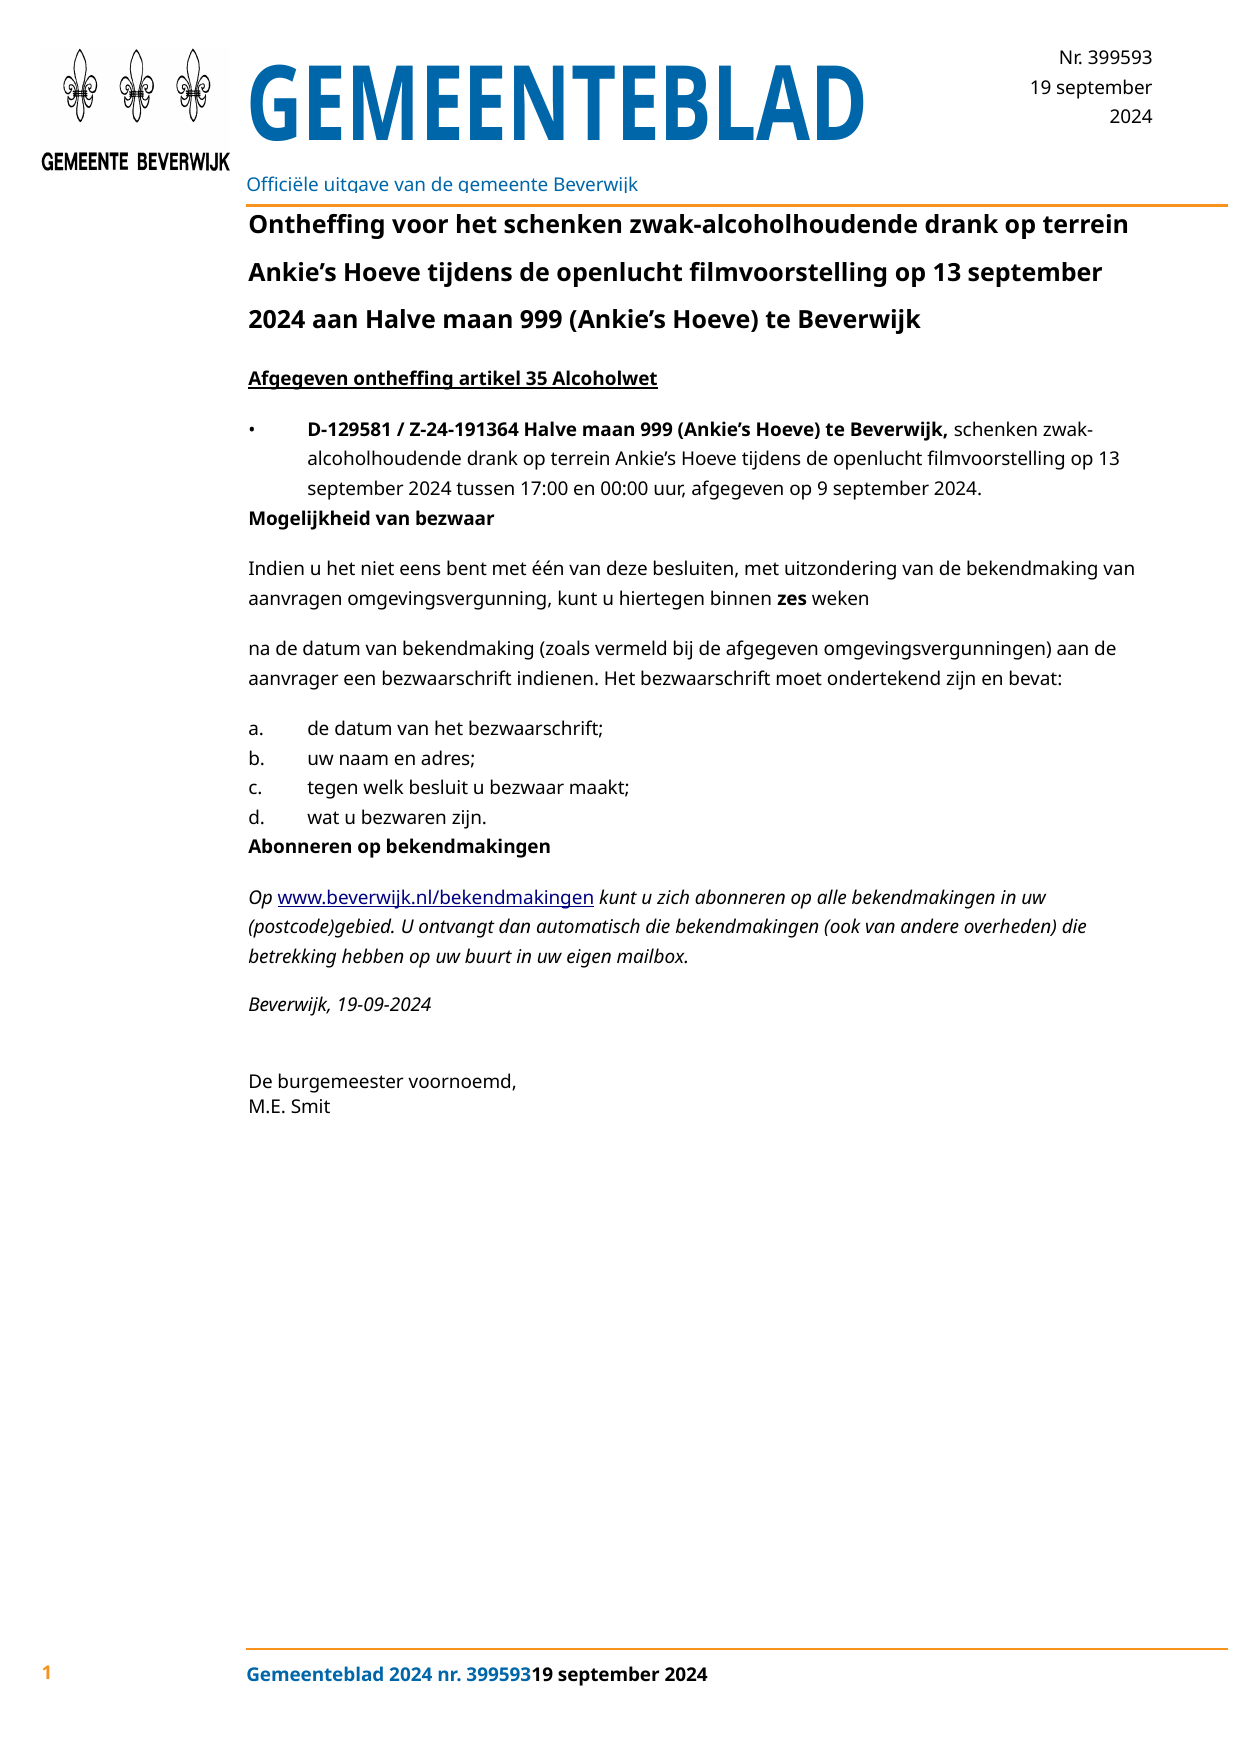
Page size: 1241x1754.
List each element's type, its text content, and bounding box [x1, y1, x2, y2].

text Abonneren op bekendmakingen [248, 833, 1152, 859]
text Ontheffing voor het schenken zwak-alcoholhoudende drank op terrein Ankie’s Hoeve tijdens de openlucht filmvoorstelling op 13 september 2024 aan Halve maan 999 (Ankie’s Hoeve) te Beverwijk [248, 207, 1152, 336]
list tegen welk besluit u bezwaar maakt; [248, 774, 1152, 800]
list uw naam en adres; [248, 745, 1152, 770]
list D-129581 / Z-24-191364 Halve maan 999 (Ankie’s Hoeve) te Beverwijk, schenken zwak-alcoholhoudende drank op terrein Ankie’s Hoeve tijdens de openlucht filmvoorstelling op 13 september 2024 tussen 17:00 en 00:00 uur, afgegeven op 9 september 2024. [248, 416, 1152, 501]
text Beverwijk, 19-09-2024 [248, 991, 1152, 1017]
list de datum van het bezwaarschrift; [248, 715, 1152, 741]
picture [41, 47, 231, 172]
text Indien u het niet eens bent met één van deze besluiten, met uitzondering van de bekendmaking van aanvragen omgevingsvergunning, kunt u hiertegen binnen zes weken [248, 555, 1152, 610]
text Mogelijkheid van bezwaar [248, 505, 1152, 530]
text De burgemeester voornoemd, [248, 1068, 1152, 1094]
text M.E. Smit [248, 1094, 1152, 1119]
text Op www.beverwijk.nl/bekendmakingen kunt u zich abonneren op alle bekendmakingen in uw (postcode)gebied. U ontvangt dan automatisch die bekendmakingen (ook van andere overheden) die betrekking hebben op uw buurt in uw eigen mailbox. [248, 884, 1152, 969]
list wat u bezwaren zijn. [248, 804, 1152, 829]
text na de datum van bekendmaking (zoals vermeld bij de afgegeven omgevingsvergunningen) aan de aanvrager een bezwaarschrift indienen. Het bezwaarschrift moet ondertekend zijn en bevat: [248, 635, 1152, 690]
text Afgegeven ontheffing artikel 35 Alcoholwet [248, 366, 1152, 391]
